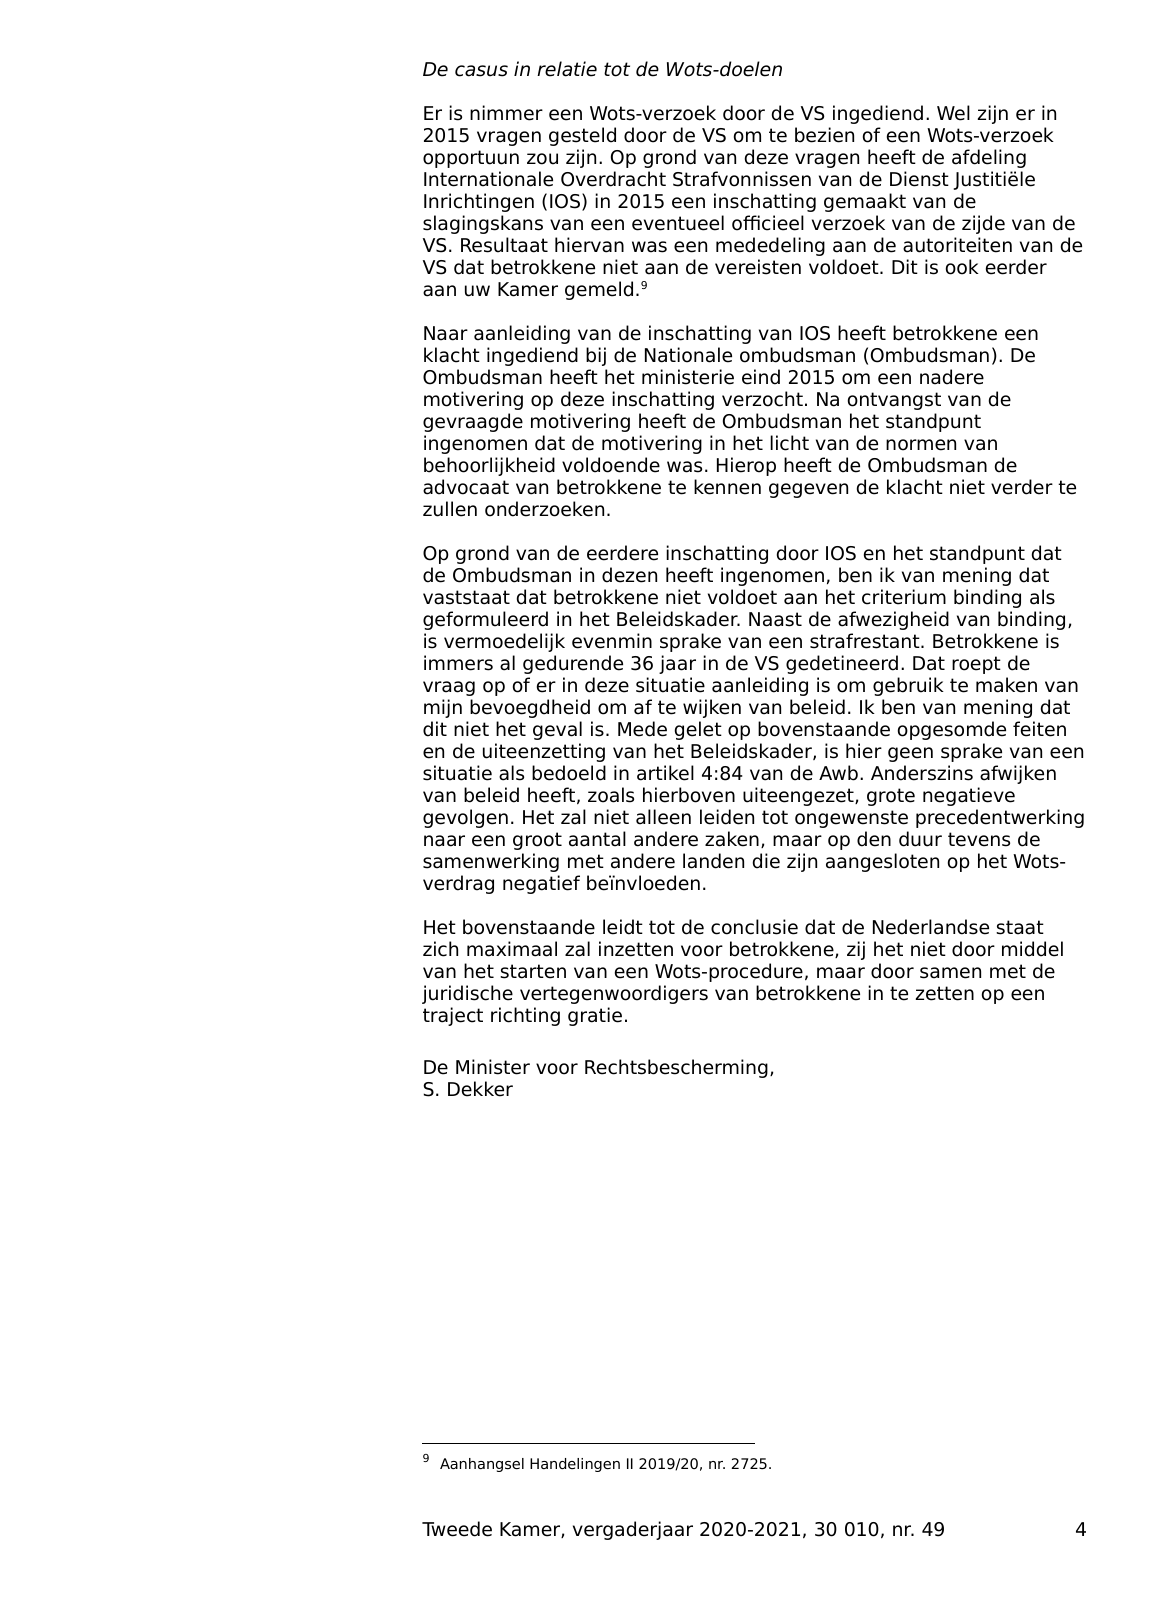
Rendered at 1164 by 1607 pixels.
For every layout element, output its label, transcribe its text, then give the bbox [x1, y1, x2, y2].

text Het bovenstaande leidt tot de conclusie dat de Nederlandse staat zich maximaal zal inzetten voor betrokkene, zij het niet door middel van het starten van een Wots-procedure, maar door samen met de juridische vertegenwoordigers van betrokkene in te zetten op een traject richting gratie. [422, 917, 1087, 1027]
text Naar aanleiding van de inschatting van IOS heeft betrokkene een klacht ingediend bij de Nationale ombudsman (Ombudsman). De Ombudsman heeft het ministerie eind 2015 om een nadere motivering op deze inschatting verzocht. Na ontvangst van de gevraagde motivering heeft de Ombudsman het standpunt ingenomen dat de motivering in het licht van de normen van behoorlijkheid voldoende was. Hierop heeft de Ombudsman de advocaat van betrokkene te kennen gegeven de klacht niet verder te zullen onderzoeken. [422, 323, 1087, 521]
text Aanhangsel Handelingen II 2019/20, nr. 2725. [422, 1452, 1087, 1474]
text De Minister voor Rechtsbescherming, S. Dekker [422, 1057, 1087, 1101]
text Er is nimmer een Wots-verzoek door de VS ingediend. Wel zijn er in 2015 vragen gesteld door de VS om te bezien of een Wots-verzoek opportuun zou zijn. Op grond van deze vragen heeft de afdeling Internationale Overdracht Strafvonnissen van de Dienst Justitiële Inrichtingen (IOS) in 2015 een inschatting gemaakt van de slagingskans van een eventueel officieel verzoek van de zijde van de VS. Resultaat hiervan was een mededeling aan de autoriteiten van de VS dat betrokkene niet aan de vereisten voldoet. Dit is ook eerder aan uw Kamer gemeld. [422, 103, 1087, 301]
text Op grond van de eerdere inschatting door IOS en het standpunt dat de Ombudsman in dezen heeft ingenomen, ben ik van mening dat vaststaat dat betrokkene niet voldoet aan het criterium binding als geformuleerd in het Beleidskader. Naast de afwezigheid van binding, is vermoedelijk evenmin sprake van een strafrestant. Betrokkene is immers al gedurende 36 jaar in de VS gedetineerd. Dat roept de vraag op of er in deze situatie aanleiding is om gebruik te maken van mijn bevoegdheid om af te wijken van beleid. Ik ben van mening dat dit niet het geval is. Mede gelet op bovenstaande opgesomde feiten en de uiteenzetting van het Beleidskader, is hier geen sprake van een situatie als bedoeld in artikel 4:84 van de Awb. Anderszins afwijken van beleid heeft, zoals hierboven uiteengezet, grote negatieve gevolgen. Het zal niet alleen leiden tot ongewenste precedentwerking naar een groot aantal andere zaken, maar op den duur tevens de samenwerking met andere landen die zijn aangesloten op het Wots-verdrag negatief beïnvloeden. [422, 543, 1087, 895]
subtitle De casus in relatie tot de Wots-doelen [422, 59, 1087, 81]
